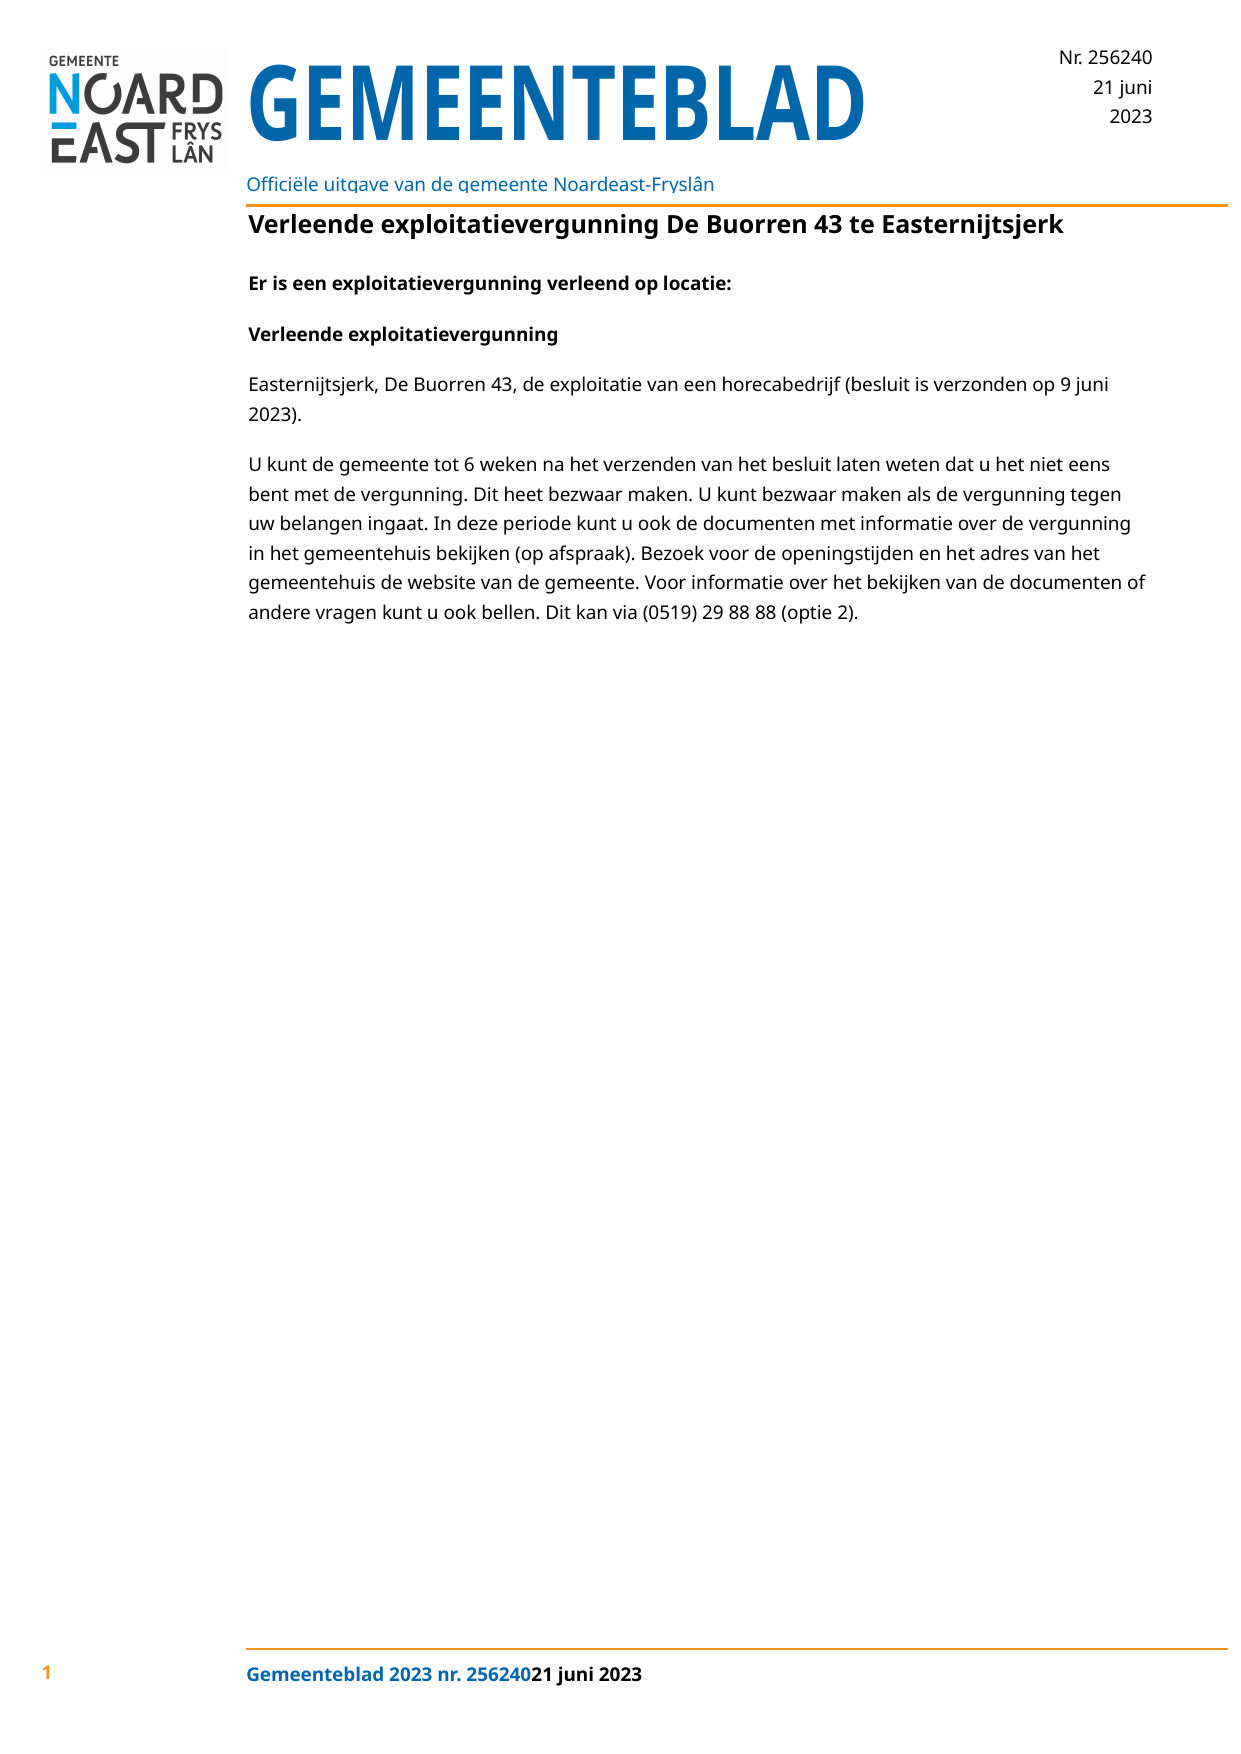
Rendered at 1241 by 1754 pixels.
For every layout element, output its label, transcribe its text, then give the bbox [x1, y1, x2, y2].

picture [41, 47, 231, 172]
text Verleende exploitatievergunning De Buorren 43 te Easternijtsjerk [248, 207, 1152, 241]
text Easternijtsjerk, De Buorren 43, de exploitatie van een horecabedrijf (besluit is verzonden op 9 juni 2023). [248, 371, 1152, 426]
text Er is een exploitatievergunning verleend op locatie: [248, 270, 1152, 296]
text Verleende exploitatievergunning [248, 321, 1152, 346]
text U kunt de gemeente tot 6 weken na het verzenden van het besluit laten weten dat u het niet eens bent met de vergunning. Dit heet bezwaar maken. U kunt bezwaar maken als de vergunning tegen uw belangen ingaat. In deze periode kunt u ook de documenten met informatie over de vergunning in het gemeentehuis bekijken (op afspraak). Bezoek voor de openingstijden en het adres van het gemeentehuis de website van de gemeente. Voor informatie over het bekijken van de documenten of andere vragen kunt u ook bellen. Dit kan via (0519) 29 88 88 (optie 2). [248, 451, 1152, 625]
